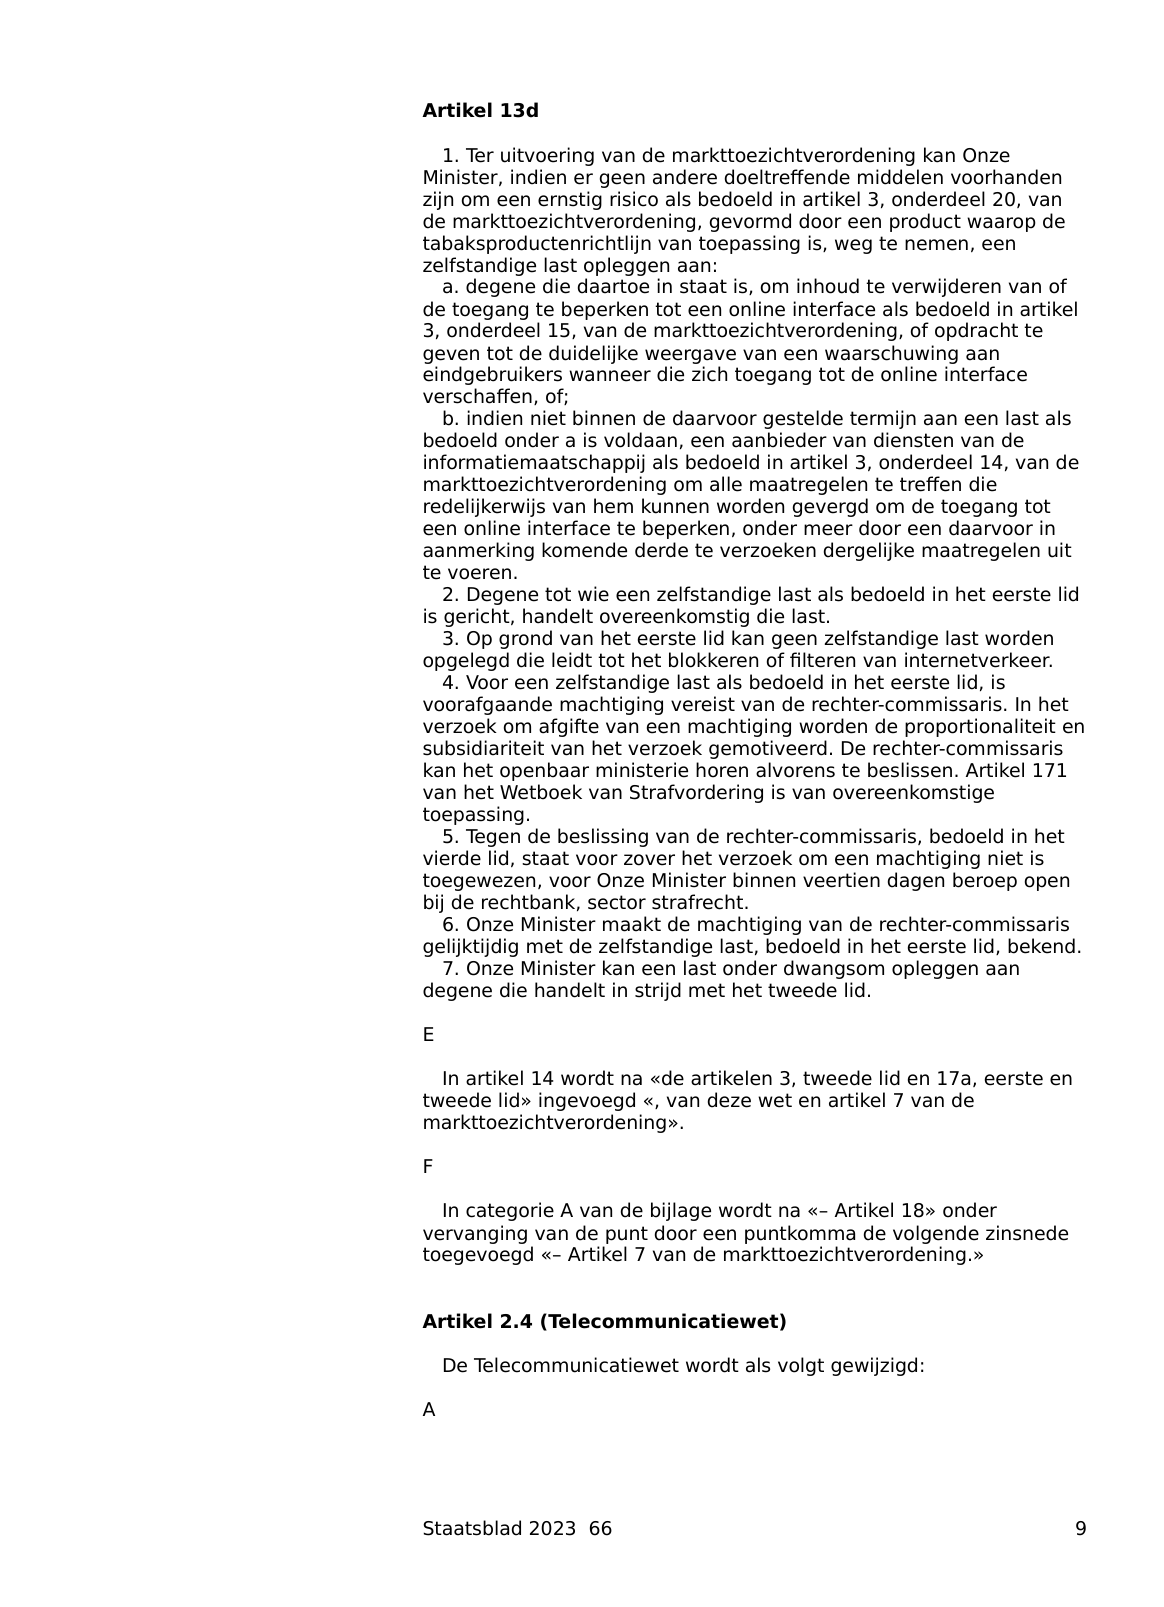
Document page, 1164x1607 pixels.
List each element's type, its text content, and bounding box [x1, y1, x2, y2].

text 3. Op grond van het eerste lid kan geen zelfstandige last worden opgelegd die leidt tot het blokkeren of filteren van internetverkeer. [422, 628, 1087, 672]
text 4. Voor een zelfstandige last als bedoeld in het eerste lid, is voorafgaande machtiging vereist van de rechter-commissaris. In het verzoek om afgifte van een machtiging worden de proportionaliteit en subsidiariteit van het verzoek gemotiveerd. De rechter-commissaris kan het openbaar ministerie horen alvorens te beslissen. Artikel 171 van het Wetboek van Strafvordering is van overeenkomstige toepassing. [422, 672, 1087, 826]
text b. indien niet binnen de daarvoor gestelde termijn aan een last als bedoeld onder a is voldaan, een aanbieder van diensten van de informatiemaatschappij als bedoeld in artikel 3, onderdeel 14, van de markttoezichtverordening om alle maatregelen te treffen die redelijkerwijs van hem kunnen worden gevergd om de toegang tot een online interface te beperken, onder meer door een daarvoor in aanmerking komende derde te verzoeken dergelijke maatregelen uit te voeren. [422, 408, 1087, 584]
subtitle Artikel 2.4 (Telecommunicatiewet) [422, 1311, 1087, 1333]
text 6. Onze Minister maakt de machtiging van de rechter-commissaris gelijktijdig met de zelfstandige last, bedoeld in het eerste lid, bekend. [422, 914, 1087, 958]
text 7. Onze Minister kan een last onder dwangsom opleggen aan degene die handelt in strijd met het tweede lid. [422, 958, 1087, 1002]
text In artikel 14 wordt na «de artikelen 3, tweede lid en 17a, eerste en tweede lid» ingevoegd «, van deze wet en artikel 7 van de markttoezichtverordening». [422, 1068, 1087, 1134]
text 2. Degene tot wie een zelfstandige last als bedoeld in het eerste lid is gericht, handelt overeenkomstig die last. [422, 584, 1087, 628]
text F [422, 1156, 1087, 1178]
text A [422, 1399, 1087, 1421]
text De Telecommunicatiewet wordt als volgt gewijzigd: [422, 1355, 1087, 1377]
text In categorie A van de bijlage wordt na «– Artikel 18» onder vervanging van de punt door een puntkomma de volgende zinsnede toegevoegd «– Artikel 7 van de markttoezichtverordening.» [422, 1200, 1087, 1266]
text 1. Ter uitvoering van de markttoezichtverordening kan Onze Minister, indien er geen andere doeltreffende middelen voorhanden zijn om een ernstig risico als bedoeld in artikel 3, onderdeel 20, van de markttoezichtverordening, gevormd door een product waarop de tabaksproductenrichtlijn van toepassing is, weg te nemen, een zelfstandige last opleggen aan: [422, 144, 1087, 276]
text a. degene die daartoe in staat is, om inhoud te verwijderen van of de toegang te beperken tot een online interface als bedoeld in artikel 3, onderdeel 15, van de markttoezichtverordening, of opdracht te geven tot de duidelijke weergave van een waarschuwing aan eindgebruikers wanneer die zich toegang tot de online interface verschaffen, of; [422, 276, 1087, 408]
subtitle Artikel 13d [422, 100, 1087, 122]
text 5. Tegen de beslissing van de rechter-commissaris, bedoeld in het vierde lid, staat voor zover het verzoek om een machtiging niet is toegewezen, voor Onze Minister binnen veertien dagen beroep open bij de rechtbank, sector strafrecht. [422, 826, 1087, 914]
text E [422, 1024, 1087, 1046]
